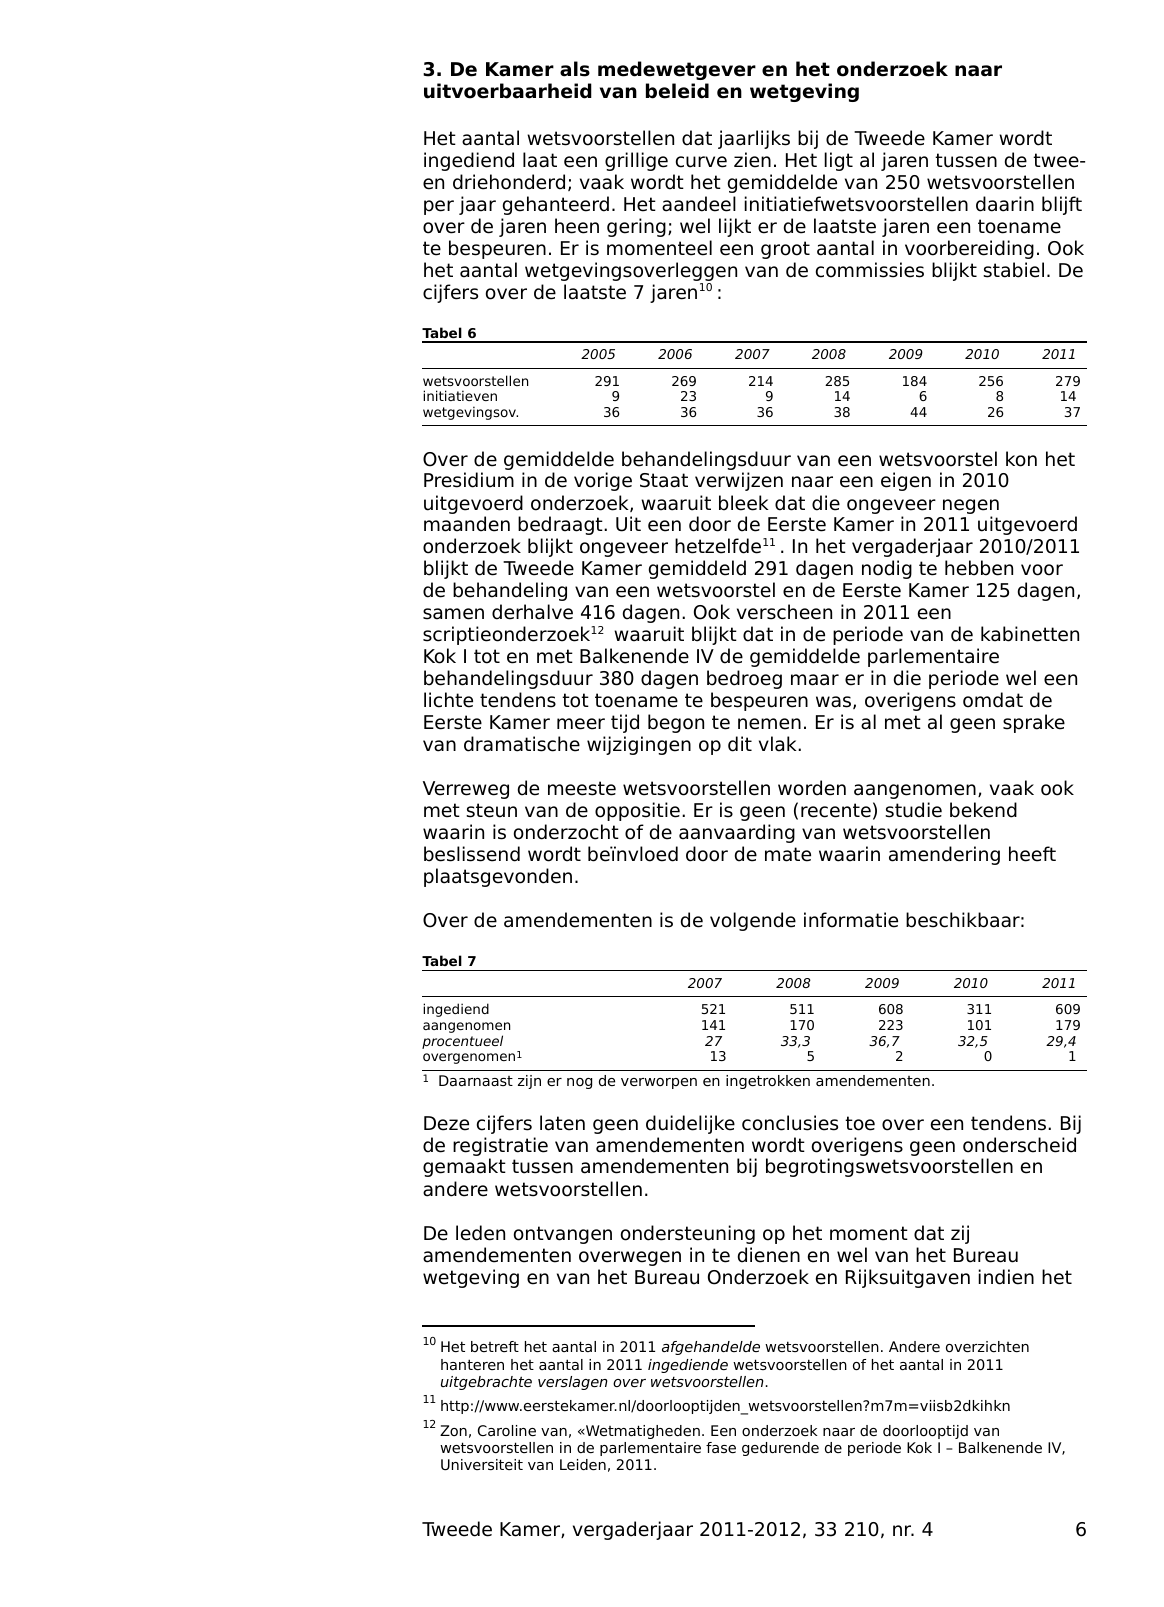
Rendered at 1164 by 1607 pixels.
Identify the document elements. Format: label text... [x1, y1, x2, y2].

text Het betreft het aantal in 2011 afgehandelde wetsvoorstellen. Andere overzichten hanteren het aantal in 2011 ingediende wetsvoorstellen of het aantal in 2011 uitgebrachte verslagen over wetsvoorstellen. [422, 1335, 1087, 1391]
table_cell 32,5 [910, 1033, 998, 1049]
table_cell 2009 [856, 343, 933, 368]
table_cell wetsvoorstellen [422, 369, 549, 389]
text De leden ontvangen ondersteuning op het moment dat zij amendementen overwegen in te dienen en wel van het Bureau wetgeving en van het Bureau Onderzoek en Rijksuitgaven indien het [422, 1223, 1087, 1288]
table_cell 2009 [821, 971, 909, 996]
text Zon, Caroline van, «Wetmatigheden. Een onderzoek naar de doorlooptijd van wetsvoorstellen in de parlementaire fase gedurende de periode Kok I – Balkenende IV, Universiteit van Leiden, 2011. [422, 1418, 1087, 1474]
table_cell 44 [856, 405, 933, 425]
table_header Tabel 7 [422, 954, 1087, 970]
text Over de amendementen is de volgende informatie beschikbaar: [422, 910, 1087, 932]
table_cell 14 [1010, 389, 1087, 405]
table_cell 101 [910, 1018, 998, 1033]
table_cell 279 [1010, 369, 1087, 389]
table_cell 170 [732, 1018, 821, 1033]
table_header Tabel 6 [422, 326, 1087, 341]
text Verreweg de meeste wetsvoorstellen worden aangenomen, vaak ook met steun van de oppositie. Er is geen (recente) studie bekend waarin is onderzocht of de aanvaarding van wetsvoorstellen beslissend wordt beïnvloed door de mate waarin amendering heeft plaatsgevonden. [422, 778, 1087, 888]
table_cell 33,3 [732, 1033, 821, 1049]
text http://www.eerstekamer.nl/doorlooptijden_wetsvoorstellen?m7m=viisb2dkihkn [422, 1393, 1087, 1416]
table_cell 29,4 [998, 1033, 1087, 1049]
table_cell 256 [933, 369, 1010, 389]
table_cell 2007 [703, 343, 779, 368]
table_cell 223 [821, 1018, 909, 1033]
text Deze cijfers laten geen duidelijke conclusies toe over een tendens. Bij de registratie van amendementen wordt overigens geen onderscheid gemaakt tussen amendementen bij begrotingswetsvoorstellen en andere wetsvoorstellen. [422, 1112, 1087, 1200]
table_cell [422, 343, 549, 368]
table_cell 26 [933, 405, 1010, 425]
table_cell procentueel [422, 1033, 644, 1049]
table_cell 291 [549, 369, 626, 389]
table_cell 2008 [732, 971, 821, 996]
table_cell 9 [703, 389, 779, 405]
table_cell 2011 [1010, 343, 1087, 368]
table_cell 521 [644, 997, 732, 1018]
table_cell 23 [626, 389, 703, 405]
table_cell overgenomen1 [422, 1049, 644, 1069]
table_cell 511 [732, 997, 821, 1018]
text Het aantal wetsvoorstellen dat jaarlijks bij de Tweede Kamer wordt ingediend laat een grillige curve zien. Het ligt al jaren tussen de twee- en driehonderd; vaak wordt het gemiddelde van 250 wetsvoorstellen per jaar gehanteerd. Het aandeel initiatiefwetsvoorstellen daarin blijft over de jaren heen gering; wel lijkt er de laatste jaren een toename te bespeuren. Er is momenteel een groot aantal in voorbereiding. Ook het aantal wetgevingsoverleggen van de commissies blijkt stabiel. De cijfers over de laatste 7 jaren: [422, 128, 1087, 304]
table_cell 285 [780, 369, 856, 389]
table_cell 6 [856, 389, 933, 405]
table_cell 2010 [910, 971, 998, 996]
table_cell 214 [703, 369, 779, 389]
table_cell aangenomen [422, 1018, 644, 1033]
table_cell 2011 [998, 971, 1087, 996]
table_cell 2007 [644, 971, 732, 996]
table_cell 36 [626, 405, 703, 425]
table_cell 1 [998, 1049, 1087, 1069]
table_cell 2005 [549, 343, 626, 368]
table_cell 2 [821, 1049, 909, 1069]
table_cell 8 [933, 389, 1010, 405]
table_cell 141 [644, 1018, 732, 1033]
subtitle 3. De Kamer als medewetgever en het onderzoek naar uitvoerbaarheid van beleid en wetgeving [422, 59, 1087, 103]
text Over de gemiddelde behandelingsduur van een wetsvoorstel kon het Presidium in de vorige Staat verwijzen naar een eigen in 2010 uitgevoerd onderzoek, waaruit bleek dat die ongeveer negen maanden bedraagt. Uit een door de Eerste Kamer in 2011 uitgevoerd onderzoek blijkt ongeveer hetzelfde. In het vergaderjaar 2010/2011 blijkt de Tweede Kamer gemiddeld 291 dagen nodig te hebben voor de behandeling van een wetsvoorstel en de Eerste Kamer 125 dagen, samen derhalve 416 dagen. Ook verscheen in 2011 een scriptieonderzoek waaruit blijkt dat in de periode van de kabinetten Kok I tot en met Balkenende IV de gemiddelde parlementaire behandelingsduur 380 dagen bedroeg maar er in die periode wel een lichte tendens tot toename te bespeuren was, overigens omdat de Eerste Kamer meer tijd begon te nemen. Er is al met al geen sprake van dramatische wijzigingen op dit vlak. [422, 448, 1087, 756]
table_cell 36 [549, 405, 626, 425]
table_cell 5 [732, 1049, 821, 1069]
table_cell [422, 971, 644, 996]
table_cell 13 [644, 1049, 732, 1069]
table_cell 2010 [933, 343, 1010, 368]
table_cell 1 Daarnaast zijn er nog de verworpen en ingetrokken amendementen. [422, 1071, 1087, 1090]
table_cell initiatieven [422, 389, 549, 405]
table_cell 609 [998, 997, 1087, 1018]
table_cell 27 [644, 1033, 732, 1049]
table_cell 311 [910, 997, 998, 1018]
table_cell 2008 [780, 343, 856, 368]
table_cell 38 [780, 405, 856, 425]
table_cell 9 [549, 389, 626, 405]
table_cell 184 [856, 369, 933, 389]
table_cell 14 [780, 389, 856, 405]
table_cell 36,7 [821, 1033, 909, 1049]
table_cell 2006 [626, 343, 703, 368]
table_cell ingediend [422, 997, 644, 1018]
table_cell 36 [703, 405, 779, 425]
table_cell 608 [821, 997, 909, 1018]
table_cell 179 [998, 1018, 1087, 1033]
table_cell 37 [1010, 405, 1087, 425]
table_cell 0 [910, 1049, 998, 1069]
table_cell 269 [626, 369, 703, 389]
table_cell wetgevingsov. [422, 405, 549, 425]
